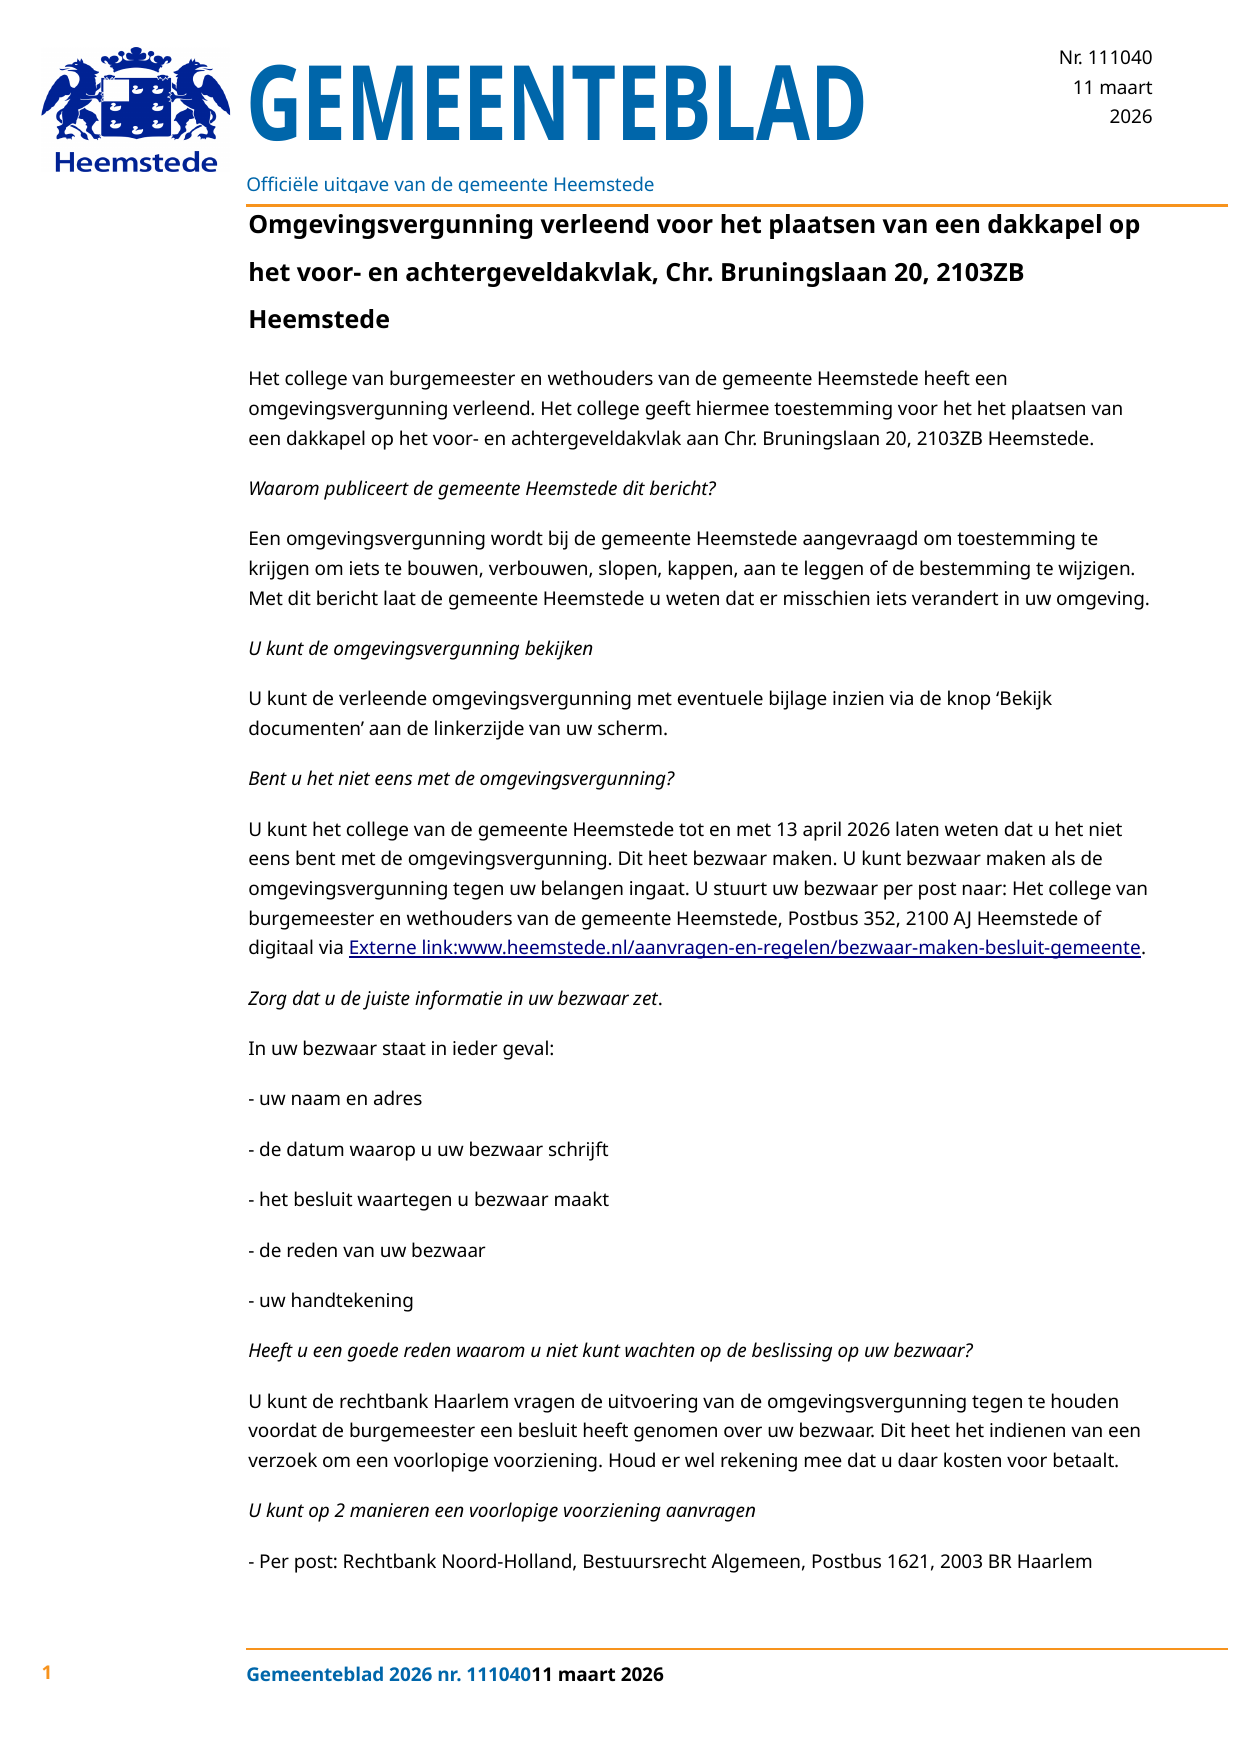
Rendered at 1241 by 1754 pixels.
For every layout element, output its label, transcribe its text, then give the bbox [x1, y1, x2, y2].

text Omgevingsvergunning verleend voor het plaatsen van een dakkapel op het voor- en achtergeveldakvlak, Chr. Bruningslaan 20, 2103ZB Heemstede [248, 207, 1152, 336]
text U kunt het college van de gemeente Heemstede tot en met 13 april 2026 laten weten dat u het niet eens bent met de omgevingsvergunning. Dit heet bezwaar maken. U kunt bezwaar maken als de omgevingsvergunning tegen uw belangen ingaat. U stuurt uw bezwaar per post naar: Het college van burgemeester en wethouders van de gemeente Heemstede, Postbus 352, 2100 AJ Heemstede of digitaal via Externe link:www.heemstede.nl/aanvragen-en-regelen/bezwaar-maken-besluit-gemeente. [248, 816, 1152, 960]
text Zorg dat u de juiste informatie in uw bezwaar zet. [248, 985, 1152, 1010]
text Waarom publiceert de gemeente Heemstede dit bericht? [248, 475, 1152, 501]
text - uw handtekening [248, 1287, 1152, 1313]
text Het college van burgemeester en wethouders van de gemeente Heemstede heeft een omgevingsvergunning verleend. Het college geeft hiermee toestemming voor het het plaatsen van een dakkapel op het voor- en achtergeveldakvlak aan Chr. Bruningslaan 20, 2103ZB Heemstede. [248, 366, 1152, 450]
text U kunt op 2 manieren een voorlopige voorziening aanvragen [248, 1498, 1152, 1523]
text - uw naam en adres [248, 1086, 1152, 1111]
picture [41, 47, 231, 172]
text - het besluit waartegen u bezwaar maakt [248, 1186, 1152, 1212]
text - Per post: Rechtbank Noord-Holland, Bestuursrecht Algemeen, Postbus 1621, 2003 BR Haarlem [248, 1548, 1152, 1574]
text U kunt de verleende omgevingsvergunning met eventuele bijlage inzien via de knop ‘Bekijk documenten’ aan de linkerzijde van uw scherm. [248, 686, 1152, 741]
text Heeft u een goede reden waarom u niet kunt wachten op de beslissing op uw bezwaar? [248, 1338, 1152, 1363]
text - de reden van uw bezwaar [248, 1237, 1152, 1262]
text U kunt de rechtbank Haarlem vragen de uitvoering van de omgevingsvergunning tegen te houden voordat de burgemeester een besluit heeft genomen over uw bezwaar. Dit heet het indienen van een verzoek om een voorlopige voorziening. Houd er wel rekening mee dat u daar kosten voor betaalt. [248, 1388, 1152, 1473]
text Een omgevingsvergunning wordt bij de gemeente Heemstede aangevraagd om toestemming te krijgen om iets te bouwen, verbouwen, slopen, kappen, aan te leggen of de bestemming te wijzigen. Met dit bericht laat de gemeente Heemstede u weten dat er misschien iets verandert in uw omgeving. [248, 526, 1152, 610]
text U kunt de omgevingsvergunning bekijken [248, 635, 1152, 661]
text Bent u het niet eens met de omgevingsvergunning? [248, 766, 1152, 791]
text - de datum waarop u uw bezwaar schrijft [248, 1136, 1152, 1162]
text In uw bezwaar staat in ieder geval: [248, 1035, 1152, 1061]
